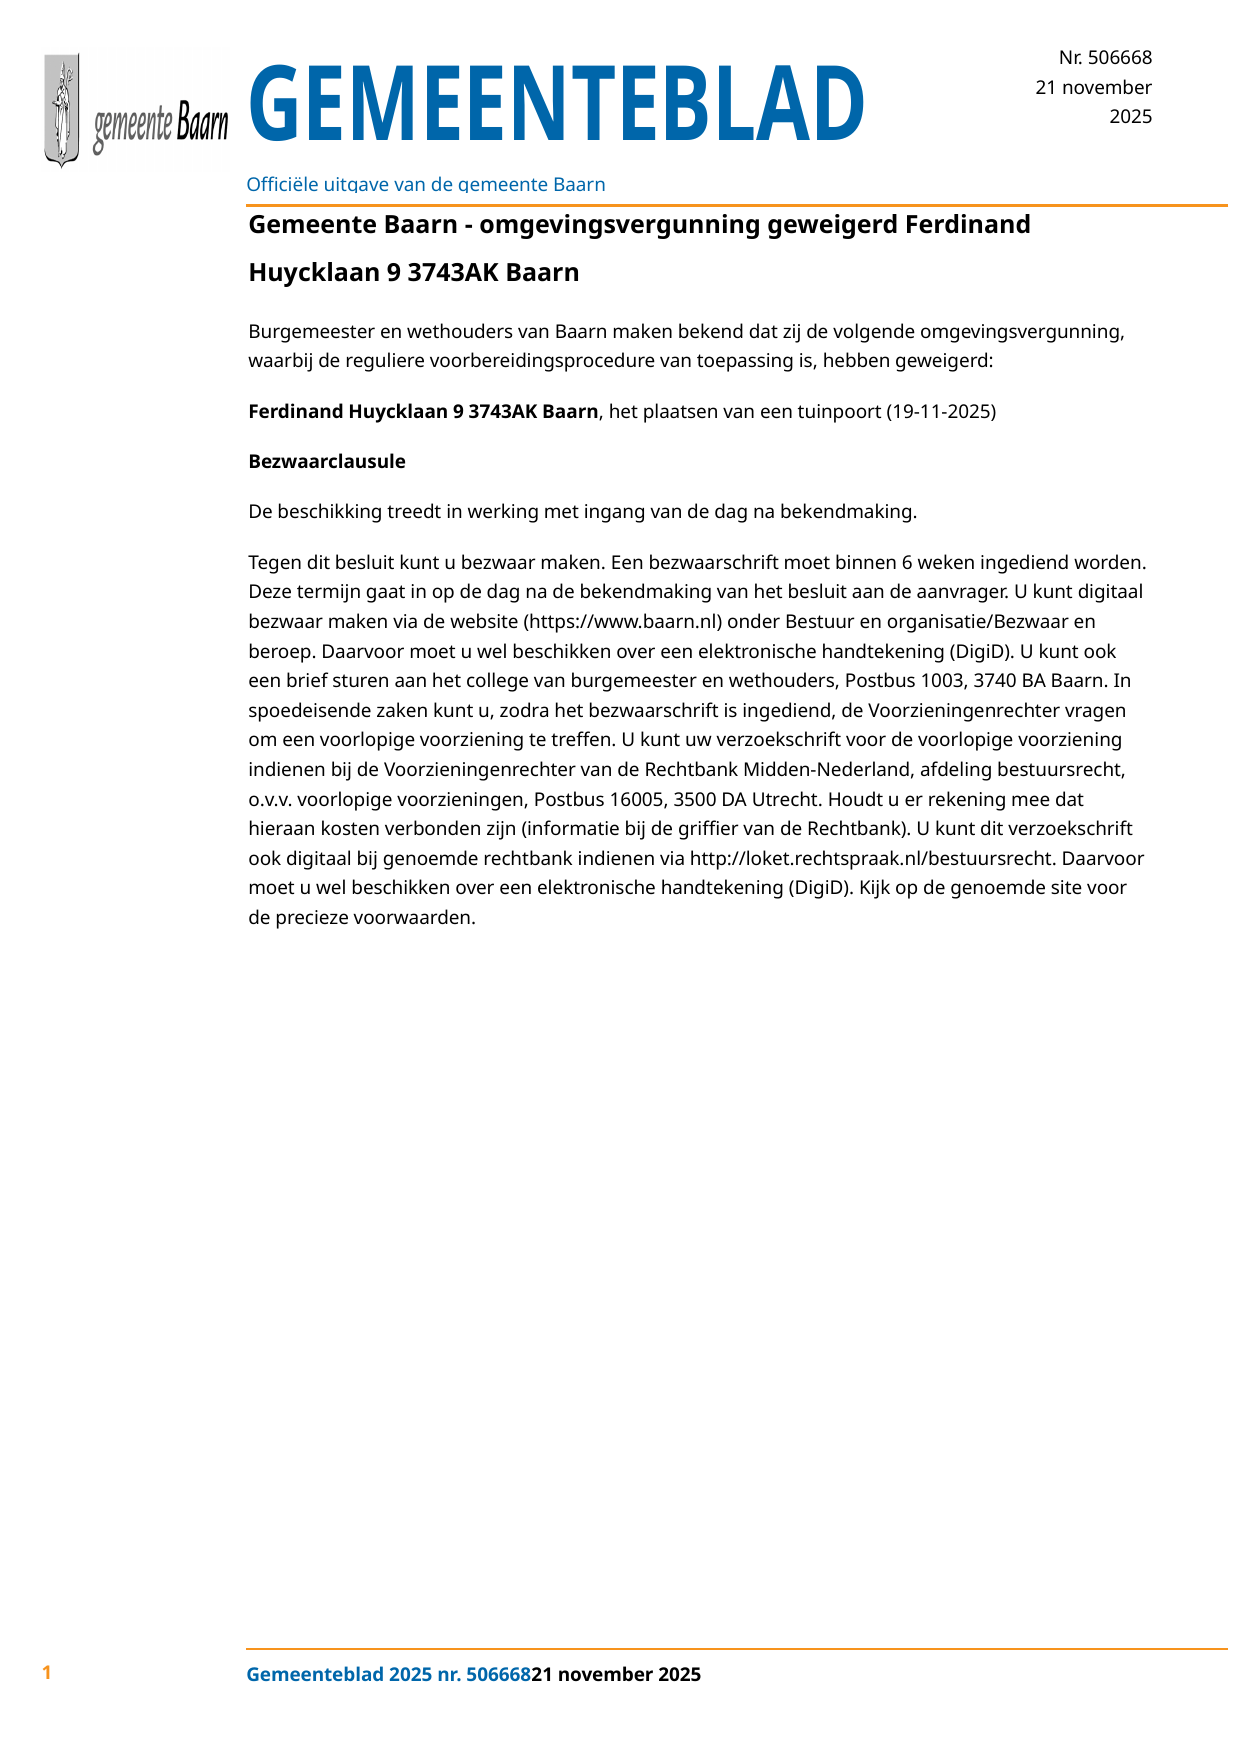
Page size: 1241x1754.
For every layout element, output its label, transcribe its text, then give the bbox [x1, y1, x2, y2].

text Gemeente Baarn - omgevingsvergunning geweigerd Ferdinand Huycklaan 9 3743AK Baarn [248, 207, 1152, 288]
text De beschikking treedt in werking met ingang van de dag na bekendmaking. [248, 499, 1152, 524]
text Ferdinand Huycklaan 9 3743AK Baarn, het plaatsen van een tuinpoort (19-11-2025) [248, 398, 1152, 424]
text Bezwaarclausule [248, 448, 1152, 474]
text Burgemeester en wethouders van Baarn maken bekend dat zij de volgende omgevingsvergunning, waarbij de reguliere voorbereidingsprocedure van toepassing is, hebben geweigerd: [248, 318, 1152, 373]
text Tegen dit besluit kunt u bezwaar maken. Een bezwaarschrift moet binnen 6 weken ingediend worden. Deze termijn gaat in op de dag na de bekendmaking van het besluit aan de aanvrager. U kunt digitaal bezwaar maken via de website (https://www.baarn.nl) onder Bestuur en organisatie/Bezwaar en beroep. Daarvoor moet u wel beschikken over een elektronische handtekening (DigiD). U kunt ook een brief sturen aan het college van burgemeester en wethouders, Postbus 1003, 3740 BA Baarn. In spoedeisende zaken kunt u, zodra het bezwaarschrift is ingediend, de Voorzieningenrechter vragen om een voorlopige voorziening te treffen. U kunt uw verzoekschrift voor de voorlopige voorziening indienen bij de Voorzieningenrechter van de Rechtbank Midden-Nederland, afdeling bestuursrecht, o.v.v. voorlopige voorzieningen, Postbus 16005, 3500 DA Utrecht. Houdt u er rekening mee dat hieraan kosten verbonden zijn (informatie bij de griffier van de Rechtbank). U kunt dit verzoekschrift ook digitaal bij genoemde rechtbank indienen via http://loket.rechtspraak.nl/bestuursrecht. Daarvoor moet u wel beschikken over een elektronische handtekening (DigiD). Kijk op de genoemde site voor de precieze voorwaarden. [248, 549, 1152, 930]
picture [41, 47, 231, 172]
